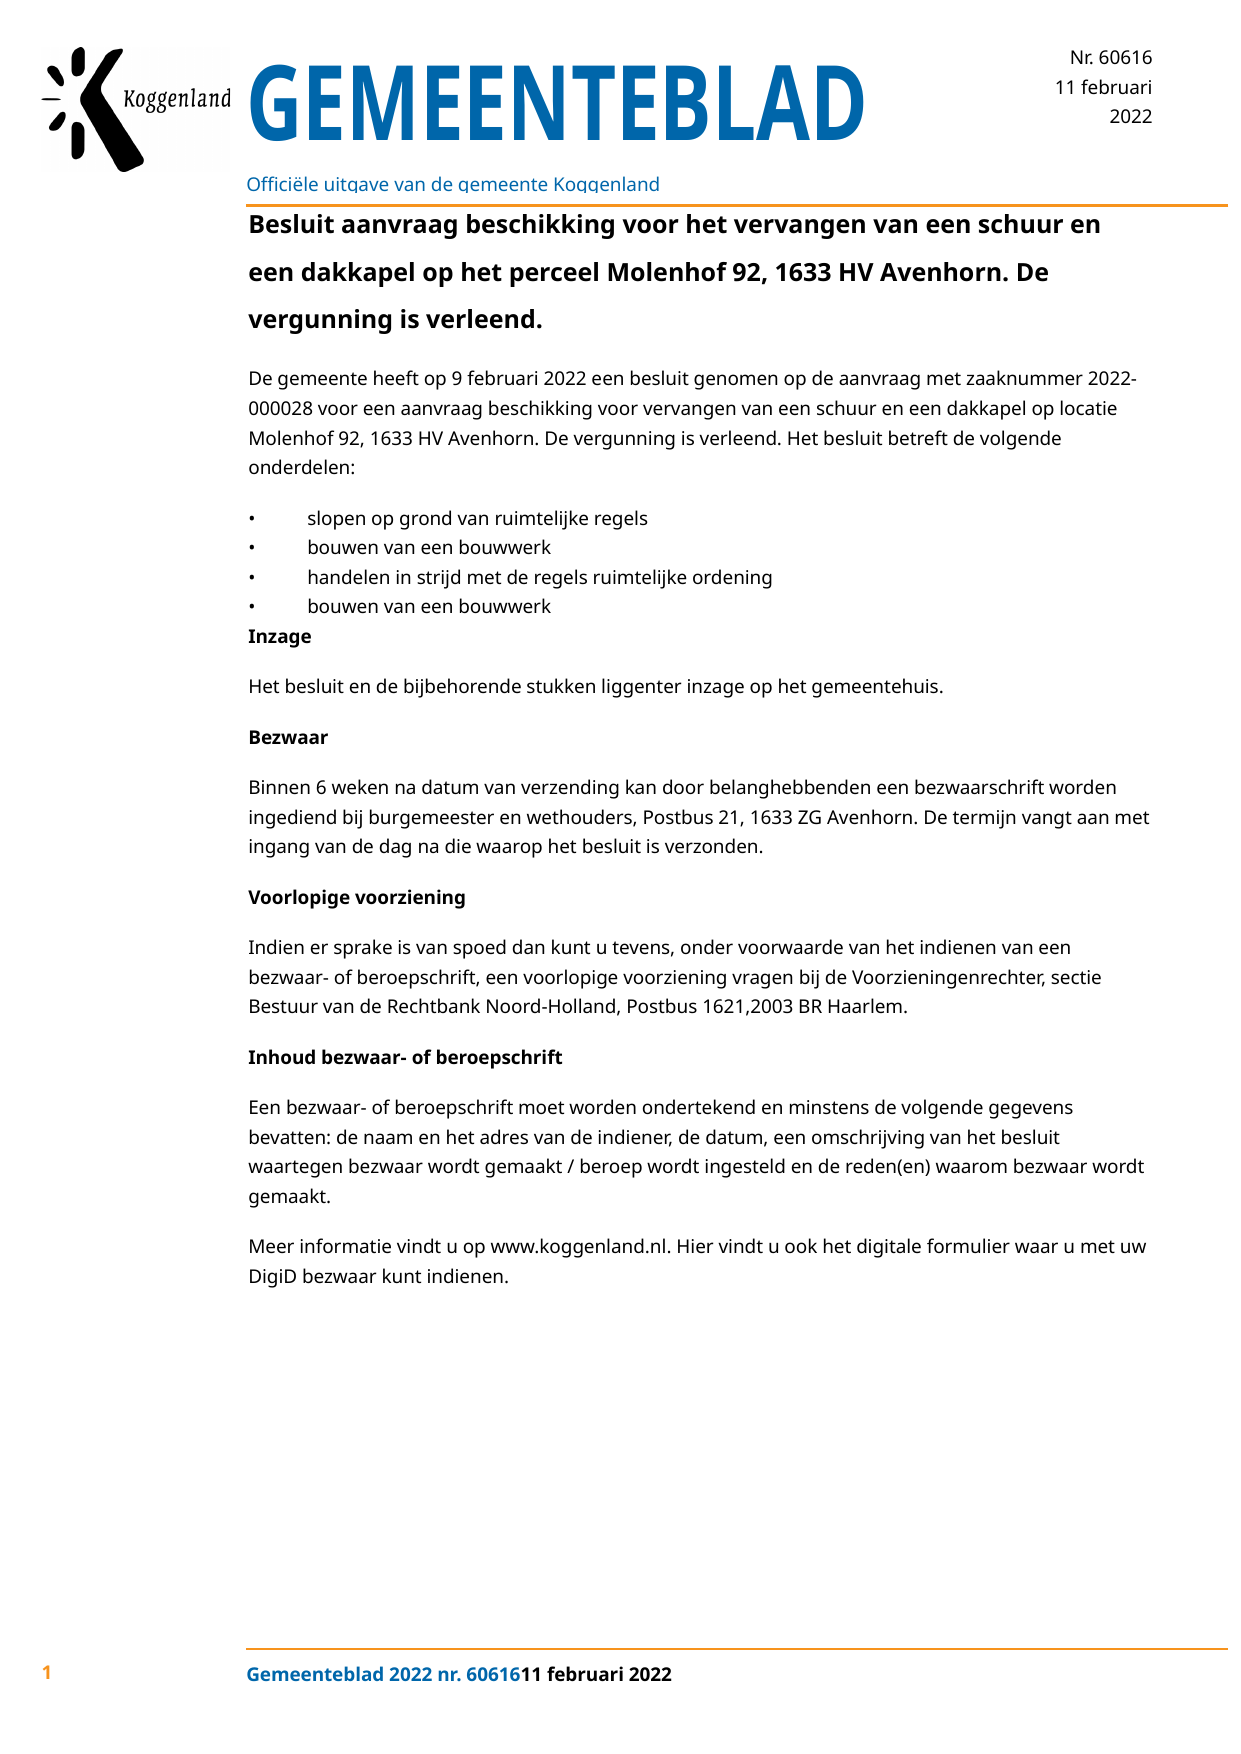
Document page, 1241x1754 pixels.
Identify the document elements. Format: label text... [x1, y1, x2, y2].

text Meer informatie vindt u op www.koggenland.nl. Hier vindt u ook het digitale formulier waar u met uw DigiD bezwaar kunt indienen. [248, 1233, 1152, 1289]
list bouwen van een bouwwerk [248, 534, 1152, 560]
text Indien er sprake is van spoed dan kunt u tevens, onder voorwaarde van het indienen van een bezwaar- of beroepschrift, een voorlopige voorziening vragen bij de Voorzieningenrechter, sectie Bestuur van de Rechtbank Noord-Holland, Postbus 1621,2003 BR Haarlem. [248, 934, 1152, 1019]
list slopen op grond van ruimtelijke regels [248, 505, 1152, 530]
text Binnen 6 weken na datum van verzending kan door belanghebbenden een bezwaarschrift worden ingediend bij burgemeester en wethouders, Postbus 21, 1633 ZG Avenhorn. De termijn vangt aan met ingang van de dag na die waarop het besluit is verzonden. [248, 774, 1152, 859]
list bouwen van een bouwwerk [248, 593, 1152, 619]
text Besluit aanvraag beschikking voor het vervangen van een schuur en een dakkapel op het perceel Molenhof 92, 1633 HV Avenhorn. De vergunning is verleend. [248, 207, 1152, 336]
text Voorlopige voorziening [248, 884, 1152, 909]
text Inzage [248, 623, 1152, 649]
text Inhoud bezwaar- of beroepschrift [248, 1044, 1152, 1069]
text Bezwaar [248, 724, 1152, 749]
text De gemeente heeft op 9 februari 2022 een besluit genomen op de aanvraag met zaaknummer 2022-000028 voor een aanvraag beschikking voor vervangen van een schuur en een dakkapel op locatie Molenhof 92, 1633 HV Avenhorn. De vergunning is verleend. Het besluit betreft de volgende onderdelen: [248, 366, 1152, 480]
text Het besluit en de bijbehorende stukken liggenter inzage op het gemeentehuis. [248, 673, 1152, 699]
picture [41, 47, 231, 172]
list handelen in strijd met de regels ruimtelijke ordening [248, 564, 1152, 589]
text Een bezwaar- of beroepschrift moet worden ondertekend en minstens de volgende gegevens bevatten: de naam en het adres van de indiener, de datum, een omschrijving van het besluit waartegen bezwaar wordt gemaakt / beroep wordt ingesteld en de reden(en) waarom bezwaar wordt gemaakt. [248, 1094, 1152, 1209]
